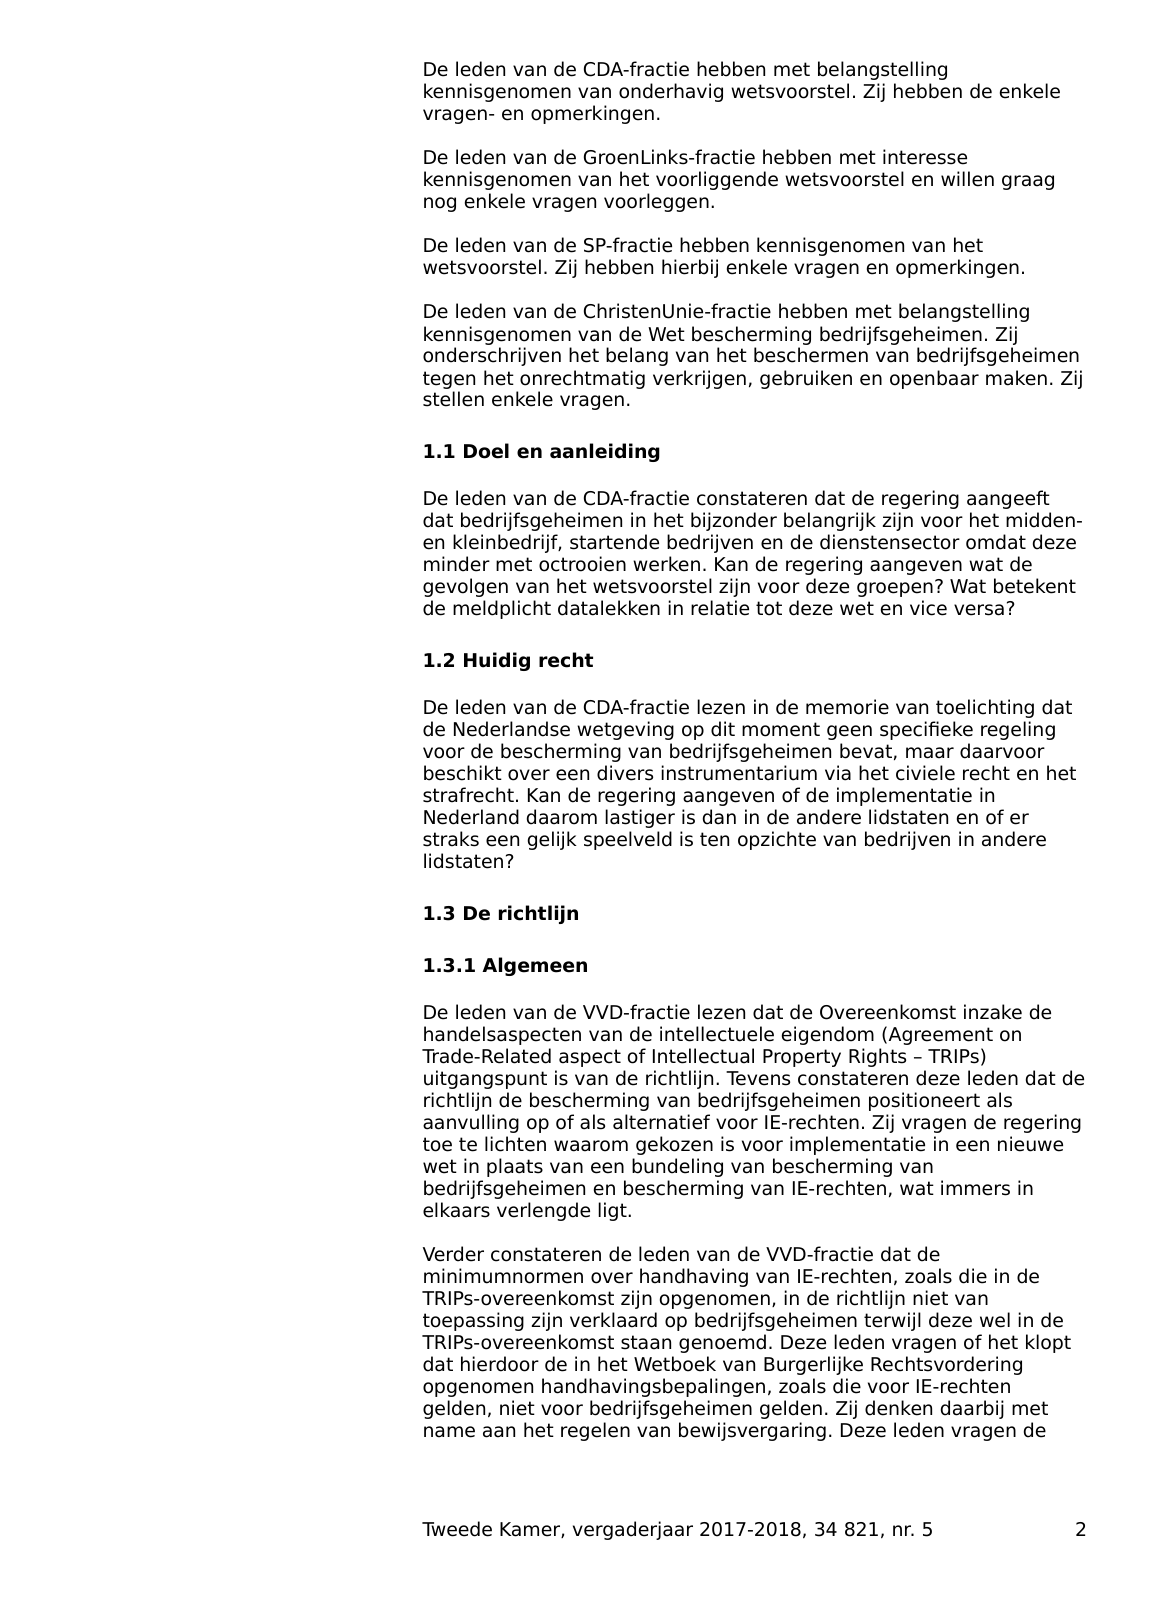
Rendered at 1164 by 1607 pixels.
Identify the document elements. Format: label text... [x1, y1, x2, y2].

subtitle 1.3.1 Algemeen [422, 955, 1087, 977]
text De leden van de GroenLinks-fractie hebben met interesse kennisgenomen van het voorliggende wetsvoorstel en willen graag nog enkele vragen voorleggen. [422, 147, 1087, 213]
subtitle 1.3 De richtlijn [422, 903, 1087, 925]
text De leden van de CDA-fractie lezen in de memorie van toelichting dat de Nederlandse wetgeving op dit moment geen specifieke regeling voor de bescherming van bedrijfsgeheimen bevat, maar daarvoor beschikt over een divers instrumentarium via het civiele recht en het strafrecht. Kan de regering aangeven of de implementatie in Nederland daarom lastiger is dan in de andere lidstaten en of er straks een gelijk speelveld is ten opzichte van bedrijven in andere lidstaten? [422, 697, 1087, 873]
text Verder constateren de leden van de VVD-fractie dat de minimumnormen over handhaving van IE-rechten, zoals die in de TRIPs-overeenkomst zijn opgenomen, in de richtlijn niet van toepassing zijn verklaard op bedrijfsgeheimen terwijl deze wel in de TRIPs-overeenkomst staan genoemd. Deze leden vragen of het klopt dat hierdoor de in het Wetboek van Burgerlijke Rechtsvordering opgenomen handhavingsbepalingen, zoals die voor IE-rechten gelden, niet voor bedrijfsgeheimen gelden. Zij denken daarbij met name aan het regelen van bewijsvergaring. Deze leden vragen de [422, 1244, 1087, 1442]
text De leden van de CDA-fractie constateren dat de regering aangeeft dat bedrijfsgeheimen in het bijzonder belangrijk zijn voor het midden- en kleinbedrijf, startende bedrijven en de dienstensector omdat deze minder met octrooien werken. Kan de regering aangeven wat de gevolgen van het wetsvoorstel zijn voor deze groepen? Wat betekent de meldplicht datalekken in relatie tot deze wet en vice versa? [422, 488, 1087, 620]
text De leden van de SP-fractie hebben kennisgenomen van het wetsvoorstel. Zij hebben hierbij enkele vragen en opmerkingen. [422, 235, 1087, 279]
subtitle 1.1 Doel en aanleiding [422, 441, 1087, 463]
subtitle 1.2 Huidig recht [422, 650, 1087, 672]
text De leden van de VVD-fractie lezen dat de Overeenkomst inzake de handelsaspecten van de intellectuele eigendom (Agreement on Trade-Related aspect of Intellectual Property Rights – TRIPs) uitgangspunt is van de richtlijn. Tevens constateren deze leden dat de richtlijn de bescherming van bedrijfsgeheimen positioneert als aanvulling op of als alternatief voor IE-rechten. Zij vragen de regering toe te lichten waarom gekozen is voor implementatie in een nieuwe wet in plaats van een bundeling van bescherming van bedrijfsgeheimen en bescherming van IE-rechten, wat immers in elkaars verlengde ligt. [422, 1002, 1087, 1222]
text De leden van de CDA-fractie hebben met belangstelling kennisgenomen van onderhavig wetsvoorstel. Zij hebben de enkele vragen- en opmerkingen. [422, 59, 1087, 125]
text De leden van de ChristenUnie-fractie hebben met belangstelling kennisgenomen van de Wet bescherming bedrijfsgeheimen. Zij onderschrijven het belang van het beschermen van bedrijfsgeheimen tegen het onrechtmatig verkrijgen, gebruiken en openbaar maken. Zij stellen enkele vragen. [422, 301, 1087, 411]
